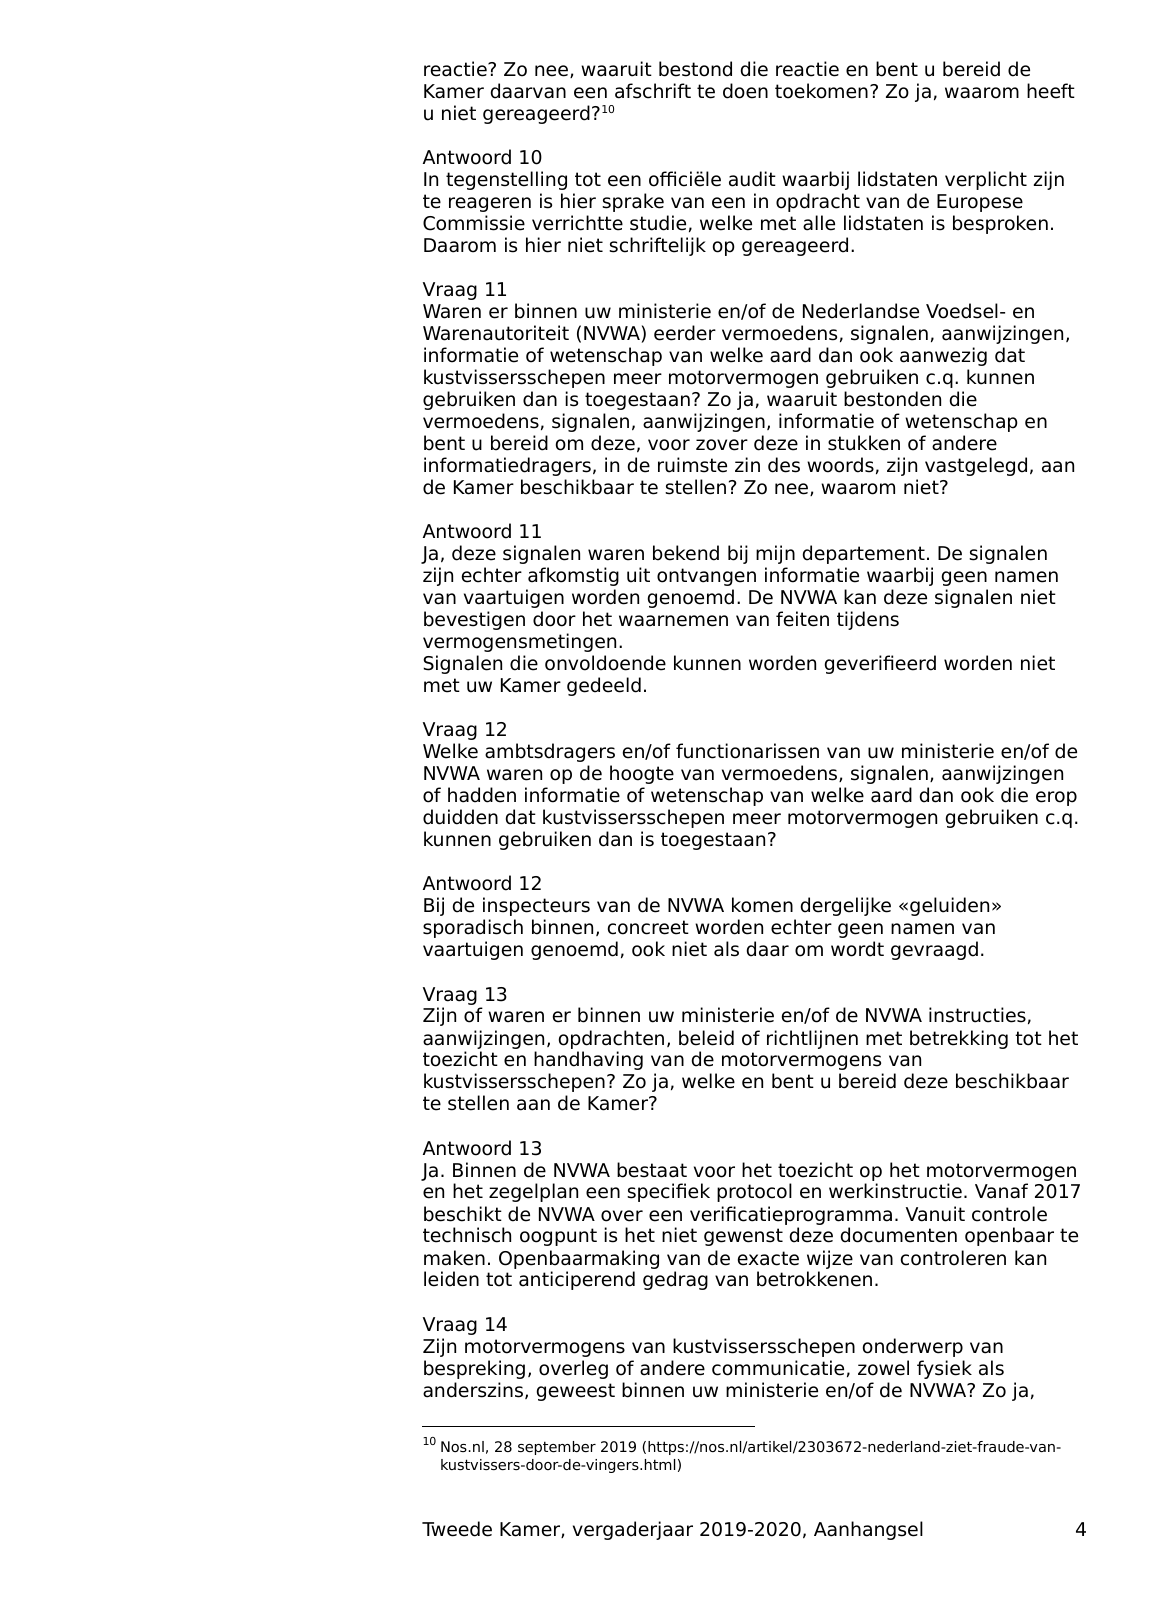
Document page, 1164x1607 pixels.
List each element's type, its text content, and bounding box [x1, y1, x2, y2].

text Nos.nl, 28 september 2019 (https://nos.nl/artikel/2303672-nederland-ziet-fraude-van-kustvissers-door-de-vingers.html) [422, 1435, 1087, 1474]
text Signalen die onvoldoende kunnen worden geverifieerd worden niet met uw Kamer gedeeld. [422, 653, 1087, 697]
text Antwoord 10 [422, 147, 1087, 169]
text Antwoord 11 [422, 521, 1087, 543]
text Bij de inspecteurs van de NVWA komen dergelijke «geluiden» sporadisch binnen, concreet worden echter geen namen van vaartuigen genoemd, ook niet als daar om wordt gevraagd. [422, 895, 1087, 961]
text Waren er binnen uw ministerie en/of de Nederlandse Voedsel- en Warenautoriteit (NVWA) eerder vermoedens, signalen, aanwijzingen, informatie of wetenschap van welke aard dan ook aanwezig dat kustvissersschepen meer motorvermogen gebruiken c.q. kunnen gebruiken dan is toegestaan? Zo ja, waaruit bestonden die vermoedens, signalen, aanwijzingen, informatie of wetenschap en bent u bereid om deze, voor zover deze in stukken of andere informatiedragers, in de ruimste zin des woords, zijn vastgelegd, aan de Kamer beschikbaar te stellen? Zo nee, waarom niet? [422, 301, 1087, 499]
text Vraag 13 [422, 983, 1087, 1005]
text Zijn motorvermogens van kustvissersschepen onderwerp van bespreking, overleg of andere communicatie, zowel fysiek als anderszins, geweest binnen uw ministerie en/of de NVWA? Zo ja, [422, 1336, 1087, 1401]
text Ja, deze signalen waren bekend bij mijn departement. De signalen zijn echter afkomstig uit ontvangen informatie waarbij geen namen van vaartuigen worden genoemd. De NVWA kan deze signalen niet bevestigen door het waarnemen van feiten tijdens vermogensmetingen. [422, 543, 1087, 653]
text Ja. Binnen de NVWA bestaat voor het toezicht op het motorvermogen en het zegelplan een specifiek protocol en werkinstructie. Vanaf 2017 beschikt de NVWA over een verificatieprogramma. Vanuit controle technisch oogpunt is het niet gewenst deze documenten openbaar te maken. Openbaarmaking van de exacte wijze van controleren kan leiden tot anticiperend gedrag van betrokkenen. [422, 1159, 1087, 1291]
text Vraag 11 [422, 279, 1087, 301]
text reactie? Zo nee, waaruit bestond die reactie en bent u bereid de Kamer daarvan een afschrift te doen toekomen? Zo ja, waarom heeft u niet gereageerd? [422, 59, 1087, 125]
text Welke ambtsdragers en/of functionarissen van uw ministerie en/of de NVWA waren op de hoogte van vermoedens, signalen, aanwijzingen of hadden informatie of wetenschap van welke aard dan ook die erop duidden dat kustvissersschepen meer motorvermogen gebruiken c.q. kunnen gebruiken dan is toegestaan? [422, 741, 1087, 851]
text In tegenstelling tot een officiële audit waarbij lidstaten verplicht zijn te reageren is hier sprake van een in opdracht van de Europese Commissie verrichtte studie, welke met alle lidstaten is besproken. Daarom is hier niet schriftelijk op gereageerd. [422, 169, 1087, 257]
text Zijn of waren er binnen uw ministerie en/of de NVWA instructies, aanwijzingen, opdrachten, beleid of richtlijnen met betrekking tot het toezicht en handhaving van de motorvermogens van kustvissersschepen? Zo ja, welke en bent u bereid deze beschikbaar te stellen aan de Kamer? [422, 1005, 1087, 1115]
text Vraag 12 [422, 719, 1087, 741]
text Antwoord 13 [422, 1137, 1087, 1159]
text Vraag 14 [422, 1313, 1087, 1336]
text Antwoord 12 [422, 873, 1087, 895]
